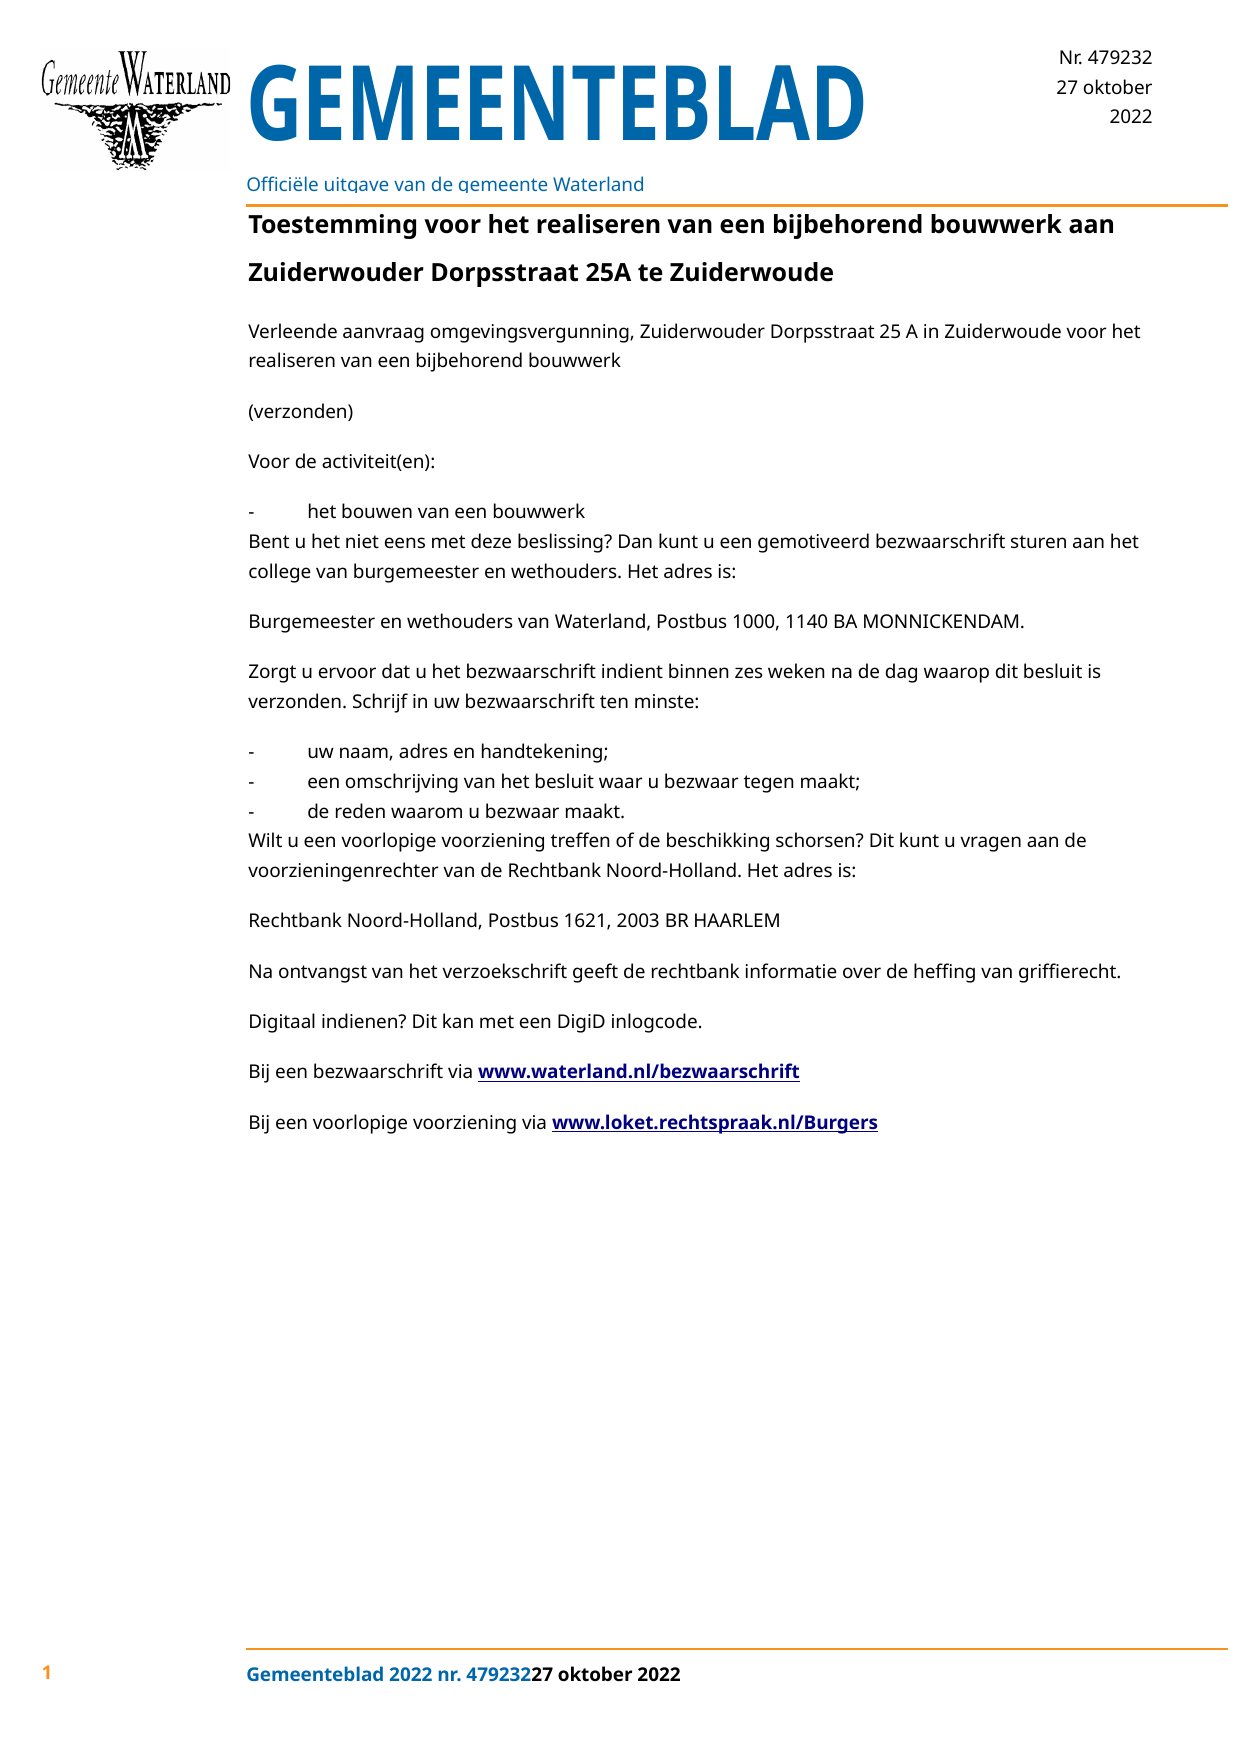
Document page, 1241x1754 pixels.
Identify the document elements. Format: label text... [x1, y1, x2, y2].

picture [41, 47, 231, 172]
list een omschrijving van het besluit waar u bezwaar tegen maakt; [248, 768, 1152, 794]
text Bij een voorlopige voorziening via www.loket.rechtspraak.nl/Burgers [248, 1109, 1152, 1135]
text Voor de activiteit(en): [248, 448, 1152, 474]
list uw naam, adres en handtekening; [248, 739, 1152, 764]
text Toestemming voor het realiseren van een bijbehorend bouwwerk aan Zuiderwouder Dorpsstraat 25A te Zuiderwoude [248, 207, 1152, 288]
text Verleende aanvraag omgevingsvergunning, Zuiderwouder Dorpsstraat 25 A in Zuiderwoude voor het realiseren van een bijbehorend bouwwerk [248, 318, 1152, 373]
text Digitaal indienen? Dit kan met een DigiD inlogcode. [248, 1008, 1152, 1034]
list de reden waarom u bezwaar maakt. [248, 798, 1152, 824]
text Bij een bezwaarschrift via www.waterland.nl/bezwaarschrift [248, 1059, 1152, 1084]
text Bent u het niet eens met deze beslissing? Dan kunt u een gemotiveerd bezwaarschrift sturen aan het college van burgemeester en wethouders. Het adres is: [248, 528, 1152, 584]
text Na ontvangst van het verzoekschrift geeft de rechtbank informatie over de heffing van griffierecht. [248, 958, 1152, 984]
text Zorgt u ervoor dat u het bezwaarschrift indient binnen zes weken na de dag waarop dit besluit is verzonden. Schrijf in uw bezwaarschrift ten minste: [248, 659, 1152, 714]
text (verzonden) [248, 398, 1152, 424]
list het bouwen van een bouwwerk [248, 499, 1152, 524]
text Wilt u een voorlopige voorziening treffen of de beschikking schorsen? Dit kunt u vragen aan de voorzieningenrechter van de Rechtbank Noord-Holland. Het adres is: [248, 827, 1152, 883]
text Burgemeester en wethouders van Waterland, Postbus 1000, 1140 BA MONNICKENDAM. [248, 608, 1152, 634]
text Rechtbank Noord-Holland, Postbus 1621, 2003 BR HAARLEM [248, 907, 1152, 933]
